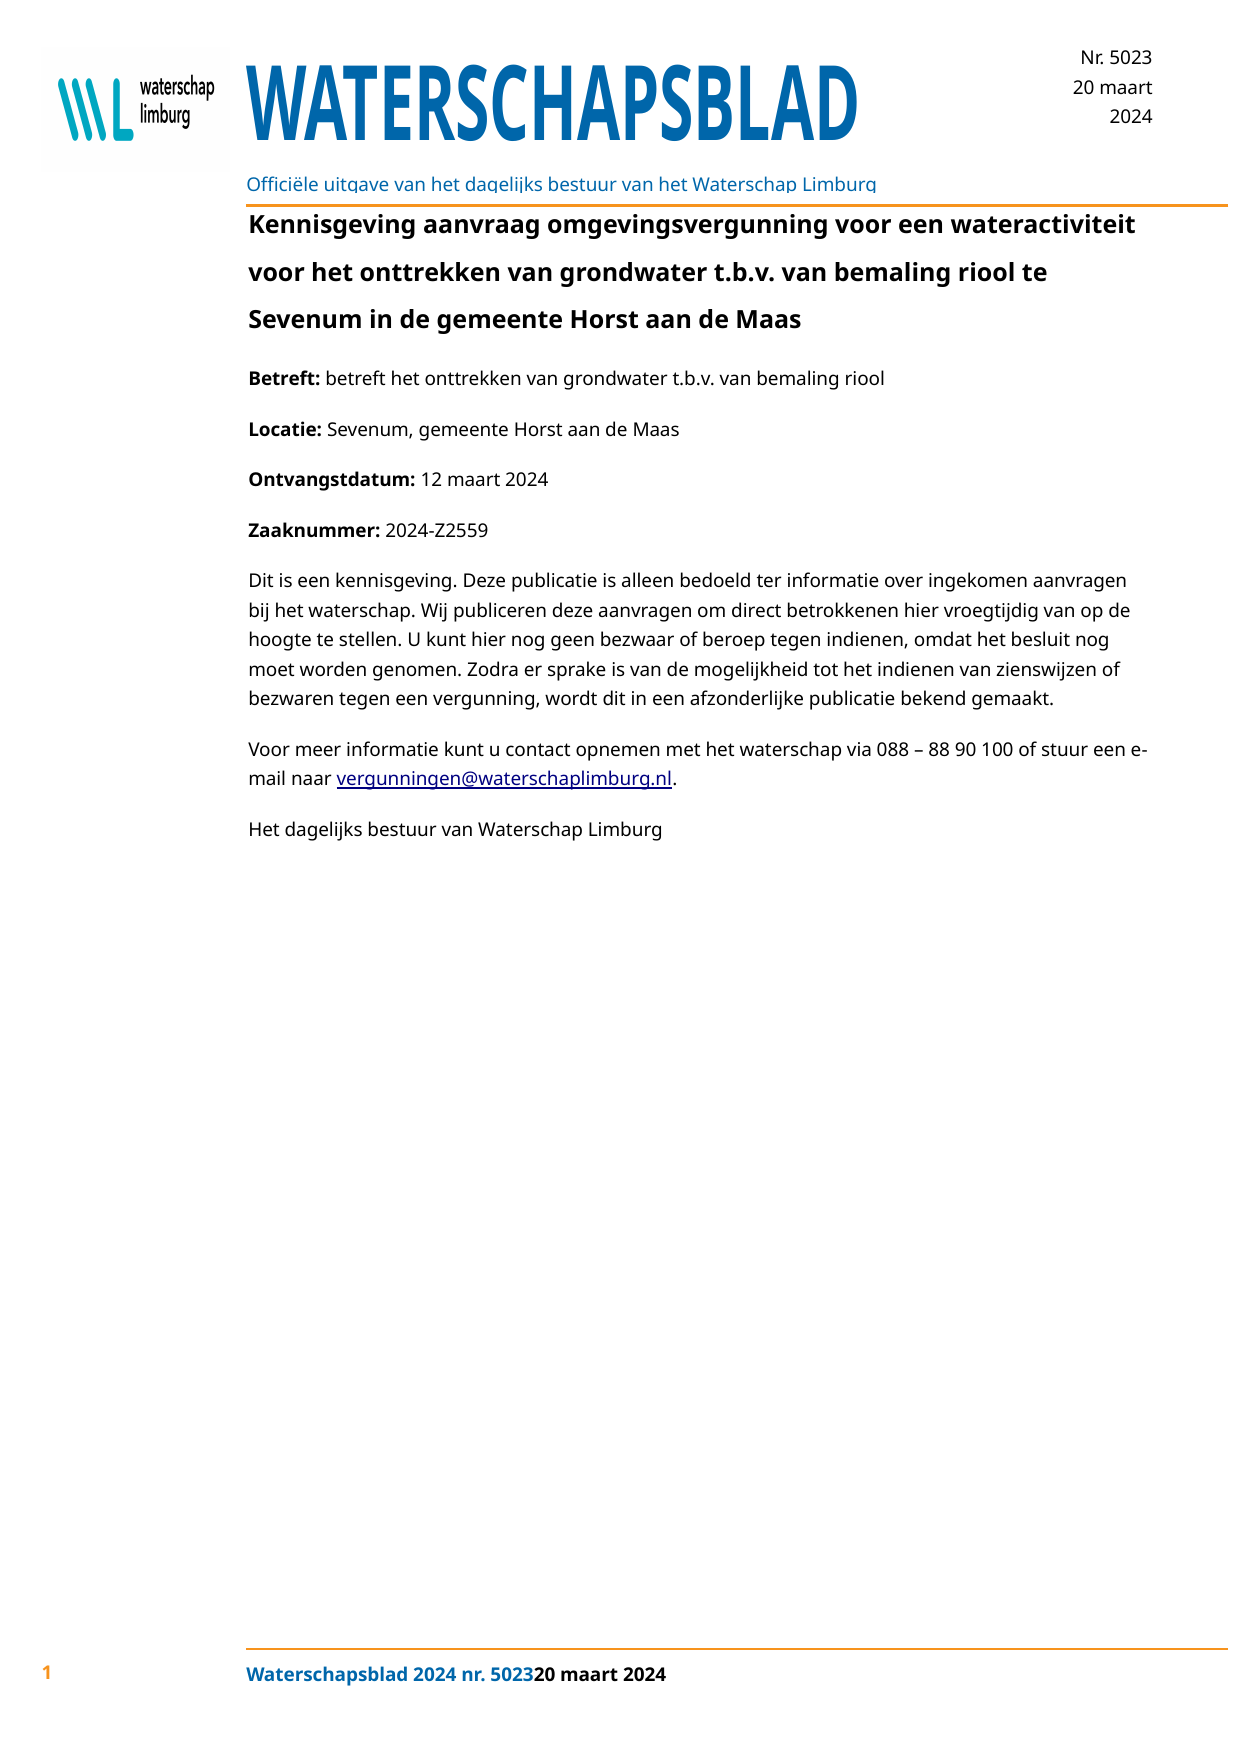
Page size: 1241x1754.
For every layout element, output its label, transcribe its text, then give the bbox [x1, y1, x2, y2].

text Ontvangstdatum: 12 maart 2024 [248, 466, 1152, 492]
text Kennisgeving aanvraag omgevingsvergunning voor een wateractiviteit voor het onttrekken van grondwater t.b.v. van bemaling riool te Sevenum in de gemeente Horst aan de Maas [248, 207, 1152, 336]
picture [41, 47, 231, 172]
text Zaaknummer: 2024-Z2559 [248, 517, 1152, 542]
text Betreft: betreft het onttrekken van grondwater t.b.v. van bemaling riool [248, 366, 1152, 391]
text Het dagelijks bestuur van Waterschap Limburg [248, 816, 1152, 842]
text Dit is een kennisgeving. Deze publicatie is alleen bedoeld ter informatie over ingekomen aanvragen bij het waterschap. Wij publiceren deze aanvragen om direct betrokkenen hier vroegtijdig van op de hoogte te stellen. U kunt hier nog geen bezwaar of beroep tegen indienen, omdat het besluit nog moet worden genomen. Zodra er sprake is van de mogelijkheid tot het indienen van zienswijzen of bezwaren tegen een vergunning, wordt dit in een afzonderlijke publicatie bekend gemaakt. [248, 567, 1152, 711]
text Locatie: Sevenum, gemeente Horst aan de Maas [248, 416, 1152, 442]
text Voor meer informatie kunt u contact opnemen met het waterschap via 088 – 88 90 100 of stuur een e-mail naar vergunningen@waterschaplimburg.nl. [248, 736, 1152, 791]
